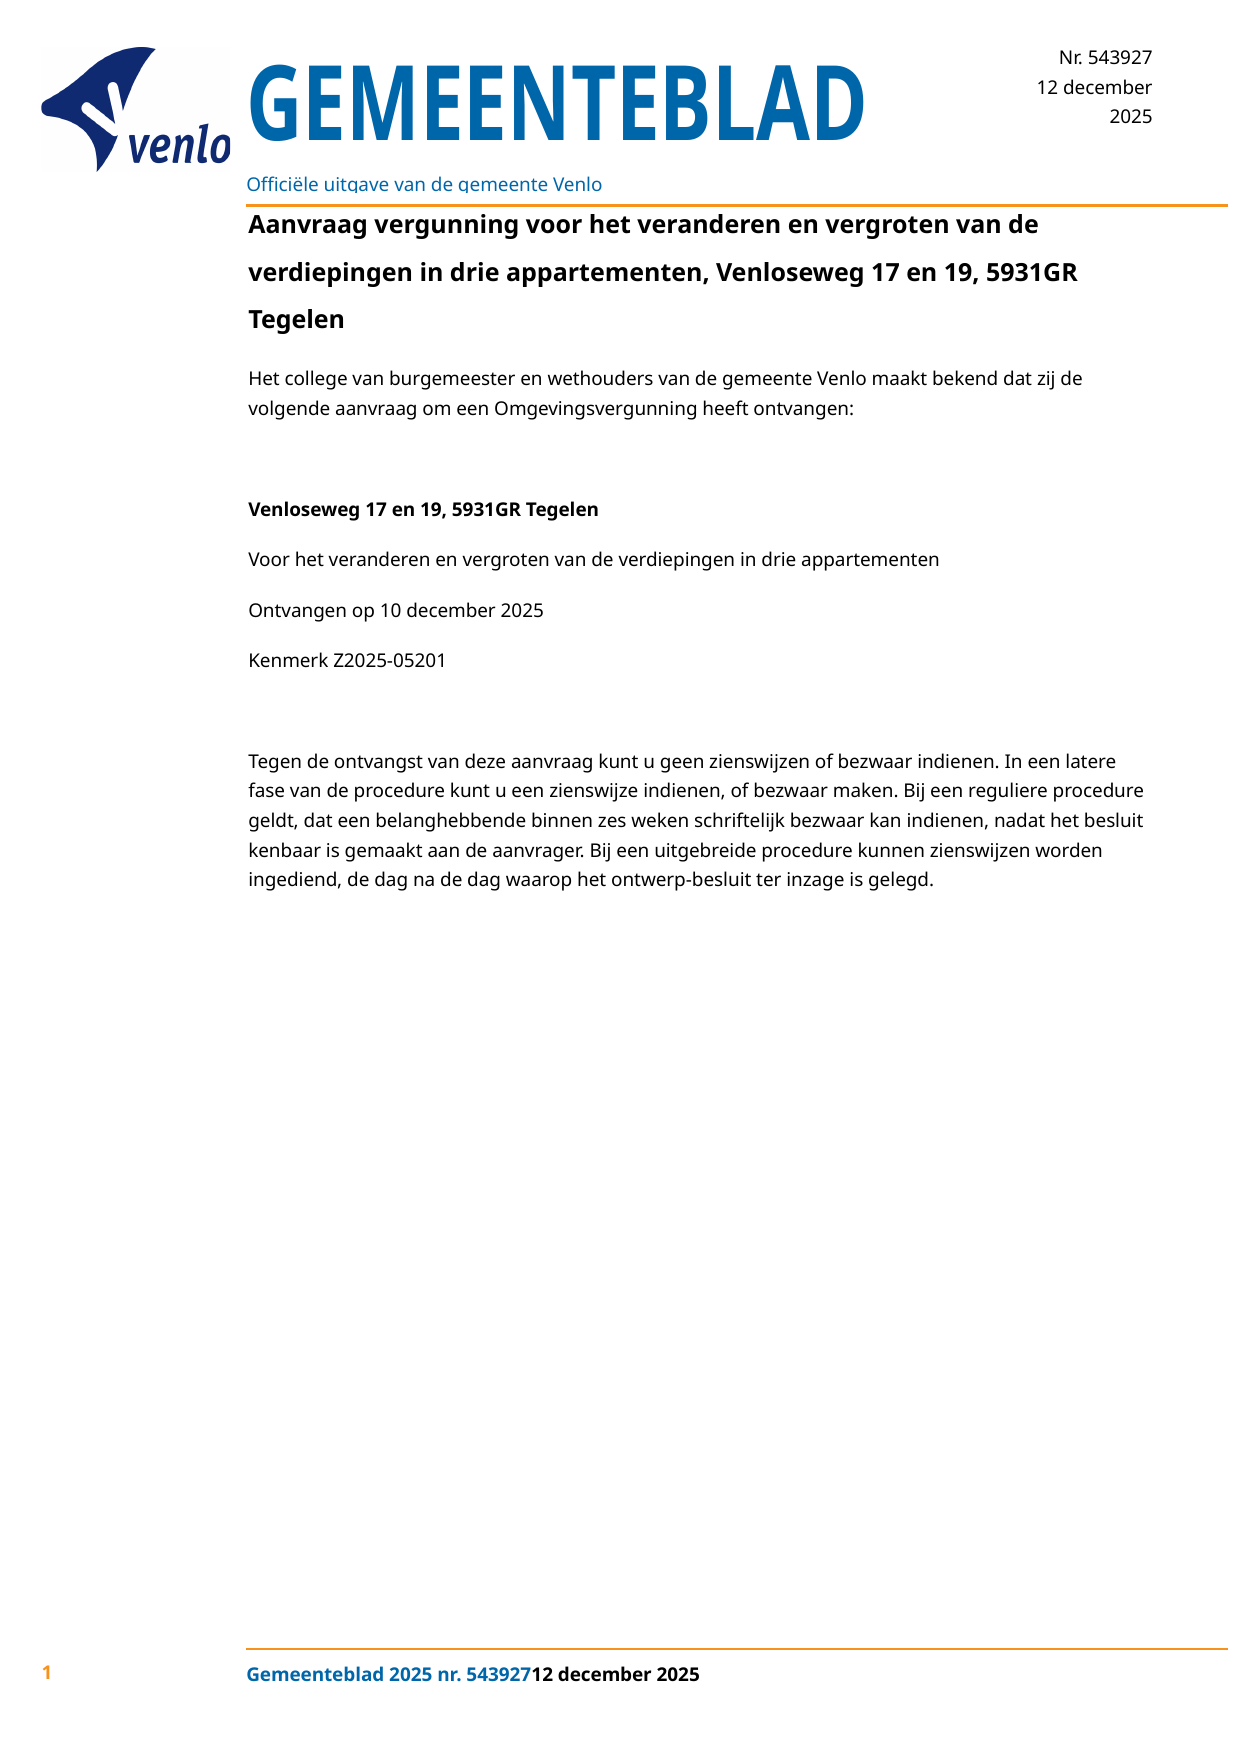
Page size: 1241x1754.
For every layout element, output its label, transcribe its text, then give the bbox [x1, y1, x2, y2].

text Het college van burgemeester en wethouders van de gemeente Venlo maakt bekend dat zij de volgende aanvraag om een Omgevingsvergunning heeft ontvangen: [248, 366, 1152, 421]
text Kenmerk Z2025-05201 [248, 647, 1152, 673]
text Ontvangen op 10 december 2025 [248, 597, 1152, 622]
text Venloseweg 17 en 19, 5931GR Tegelen [248, 496, 1152, 522]
picture [41, 47, 231, 172]
text Tegen de ontvangst van deze aanvraag kunt u geen zienswijzen of bezwaar indienen. In een latere fase van de procedure kunt u een zienswijze indienen, of bezwaar maken. Bij een reguliere procedure geldt, dat een belanghebbende binnen zes weken schriftelijk bezwaar kan indienen, nadat het besluit kenbaar is gemaakt aan de aanvrager. Bij een uitgebreide procedure kunnen zienswijzen worden ingediend, de dag na de dag waarop het ontwerp-besluit ter inzage is gelegd. [248, 748, 1152, 892]
text Voor het veranderen en vergroten van de verdiepingen in drie appartementen [248, 546, 1152, 572]
text Aanvraag vergunning voor het veranderen en vergroten van de verdiepingen in drie appartementen, Venloseweg 17 en 19, 5931GR Tegelen [248, 207, 1152, 336]
